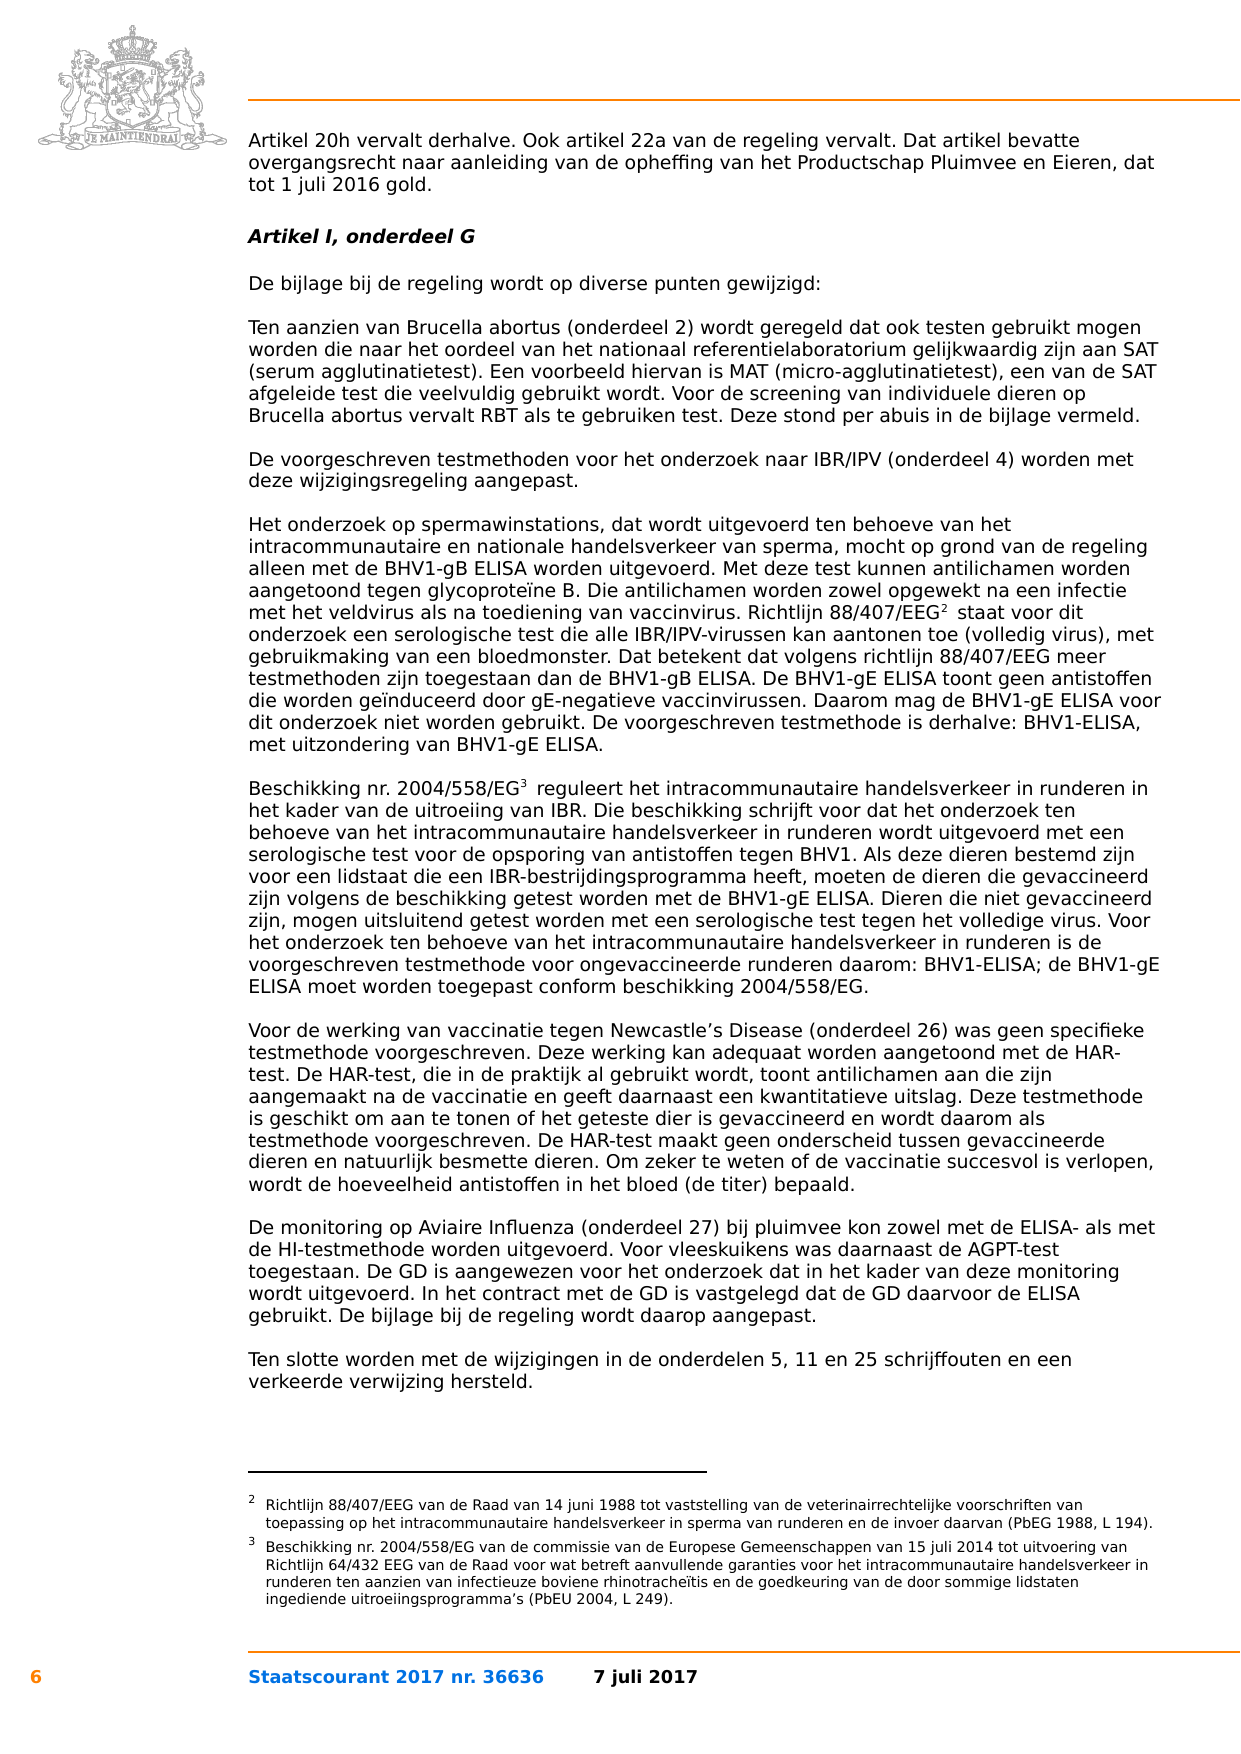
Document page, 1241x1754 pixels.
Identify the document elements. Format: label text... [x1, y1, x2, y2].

text De monitoring op Aviaire Influenza (onderdeel 27) bij pluimvee kon zowel met de ELISA- als met de HI-testmethode worden uitgevoerd. Voor vleeskuikens was daarnaast de AGPT-test toegestaan. De GD is aangewezen voor het onderzoek dat in het kader van deze monitoring wordt uitgevoerd. In het contract met de GD is vastgelegd dat de GD daarvoor de ELISA gebruikt. De bijlage bij de regeling wordt daarop aangepast. [248, 1217, 1163, 1327]
subtitle Artikel I, onderdeel G [248, 226, 1163, 248]
text Ten aanzien van Brucella abortus (onderdeel 2) wordt geregeld dat ook testen gebruikt mogen worden die naar het oordeel van het nationaal referentielaboratorium gelijkwaardig zijn aan SAT (serum agglutinatietest). Een voorbeeld hiervan is MAT (micro-agglutinatietest), een van de SAT afgeleide test die veelvuldig gebruikt wordt. Voor de screening van individuele dieren op Brucella abortus vervalt RBT als te gebruiken test. Deze stond per abuis in de bijlage vermeld. [248, 317, 1163, 427]
text Beschikking nr. 2004/558/EG reguleert het intracommunautaire handelsverkeer in runderen in het kader van de uitroeiing van IBR. Die beschikking schrijft voor dat het onderzoek ten behoeve van het intracommunautaire handelsverkeer in runderen wordt uitgevoerd met een serologische test voor de opsporing van antistoffen tegen BHV1. Als deze dieren bestemd zijn voor een lidstaat die een IBR-bestrijdingsprogramma heeft, moeten de dieren die gevaccineerd zijn volgens de beschikking getest worden met de BHV1-gE ELISA. Dieren die niet gevaccineerd zijn, mogen uitsluitend getest worden met een serologische test tegen het volledige virus. Voor het onderzoek ten behoeve van het intracommunautaire handelsverkeer in runderen is de voorgeschreven testmethode voor ongevaccineerde runderen daarom: BHV1-ELISA; de BHV1-gE ELISA moet worden toegepast conform beschikking 2004/558/EG. [248, 778, 1163, 998]
text Ten slotte worden met de wijzigingen in de onderdelen 5, 11 en 25 schrijffouten en een verkeerde verwijzing hersteld. [248, 1349, 1163, 1393]
picture [38, 25, 227, 150]
text Voor de werking van vaccinatie tegen Newcastle’s Disease (onderdeel 26) was geen specifieke testmethode voorgeschreven. Deze werking kan adequaat worden aangetoond met de HAR-test. De HAR-test, die in de praktijk al gebruikt wordt, toont antilichamen aan die zijn aangemaakt na de vaccinatie en geeft daarnaast een kwantitatieve uitslag. Deze testmethode is geschikt om aan te tonen of het geteste dier is gevaccineerd en wordt daarom als testmethode voorgeschreven. De HAR-test maakt geen onderscheid tussen gevaccineerde dieren en natuurlijk besmette dieren. Om zeker te weten of de vaccinatie succesvol is verlopen, wordt de hoeveelheid antistoffen in het bloed (de titer) bepaald. [248, 1019, 1163, 1195]
text Richtlijn 88/407/EEG van de Raad van 14 juni 1988 tot vaststelling van de veterinairrechtelijke voorschriften van toepassing op het intracommunautaire handelsverkeer in sperma van runderen en de invoer daarvan (PbEG 1988, L 194). [248, 1493, 1163, 1532]
text Het onderzoek op spermawinstations, dat wordt uitgevoerd ten behoeve van het intracommunautaire en nationale handelsverkeer van sperma, mocht op grond van de regeling alleen met de BHV1-gB ELISA worden uitgevoerd. Met deze test kunnen antilichamen worden aangetoond tegen glycoproteïne B. Die antilichamen worden zowel opgewekt na een infectie met het veldvirus als na toediening van vaccinvirus. Richtlijn 88/407/EEG staat voor dit onderzoek een serologische test die alle IBR/IPV-virussen kan aantonen toe (volledig virus), met gebruikmaking van een bloedmonster. Dat betekent dat volgens richtlijn 88/407/EEG meer testmethoden zijn toegestaan dan de BHV1-gB ELISA. De BHV1-gE ELISA toont geen antistoffen die worden geïnduceerd door gE-negatieve vaccinvirussen. Daarom mag de BHV1-gE ELISA voor dit onderzoek niet worden gebruikt. De voorgeschreven testmethode is derhalve: BHV1-ELISA, met uitzondering van BHV1-gE ELISA. [248, 514, 1163, 756]
text Beschikking nr. 2004/558/EG van de commissie van de Europese Gemeenschappen van 15 juli 2014 tot uitvoering van Richtlijn 64/432 EEG van de Raad voor wat betreft aanvullende garanties voor het intracommunautaire handelsverkeer in runderen ten aanzien van infectieuze boviene rhinotracheïtis en de goedkeuring van de door sommige lidstaten ingediende uitroeiingsprogramma’s (PbEU 2004, L 249). [248, 1535, 1163, 1608]
text Artikel 20h vervalt derhalve. Ook artikel 22a van de regeling vervalt. Dat artikel bevatte overgangsrecht naar aanleiding van de opheffing van het Productschap Pluimvee en Eieren, dat tot 1 juli 2016 gold. [248, 130, 1163, 196]
text De bijlage bij de regeling wordt op diverse punten gewijzigd: [248, 273, 1163, 295]
text De voorgeschreven testmethoden voor het onderzoek naar IBR/IPV (onderdeel 4) worden met deze wijzigingsregeling aangepast. [248, 448, 1163, 492]
